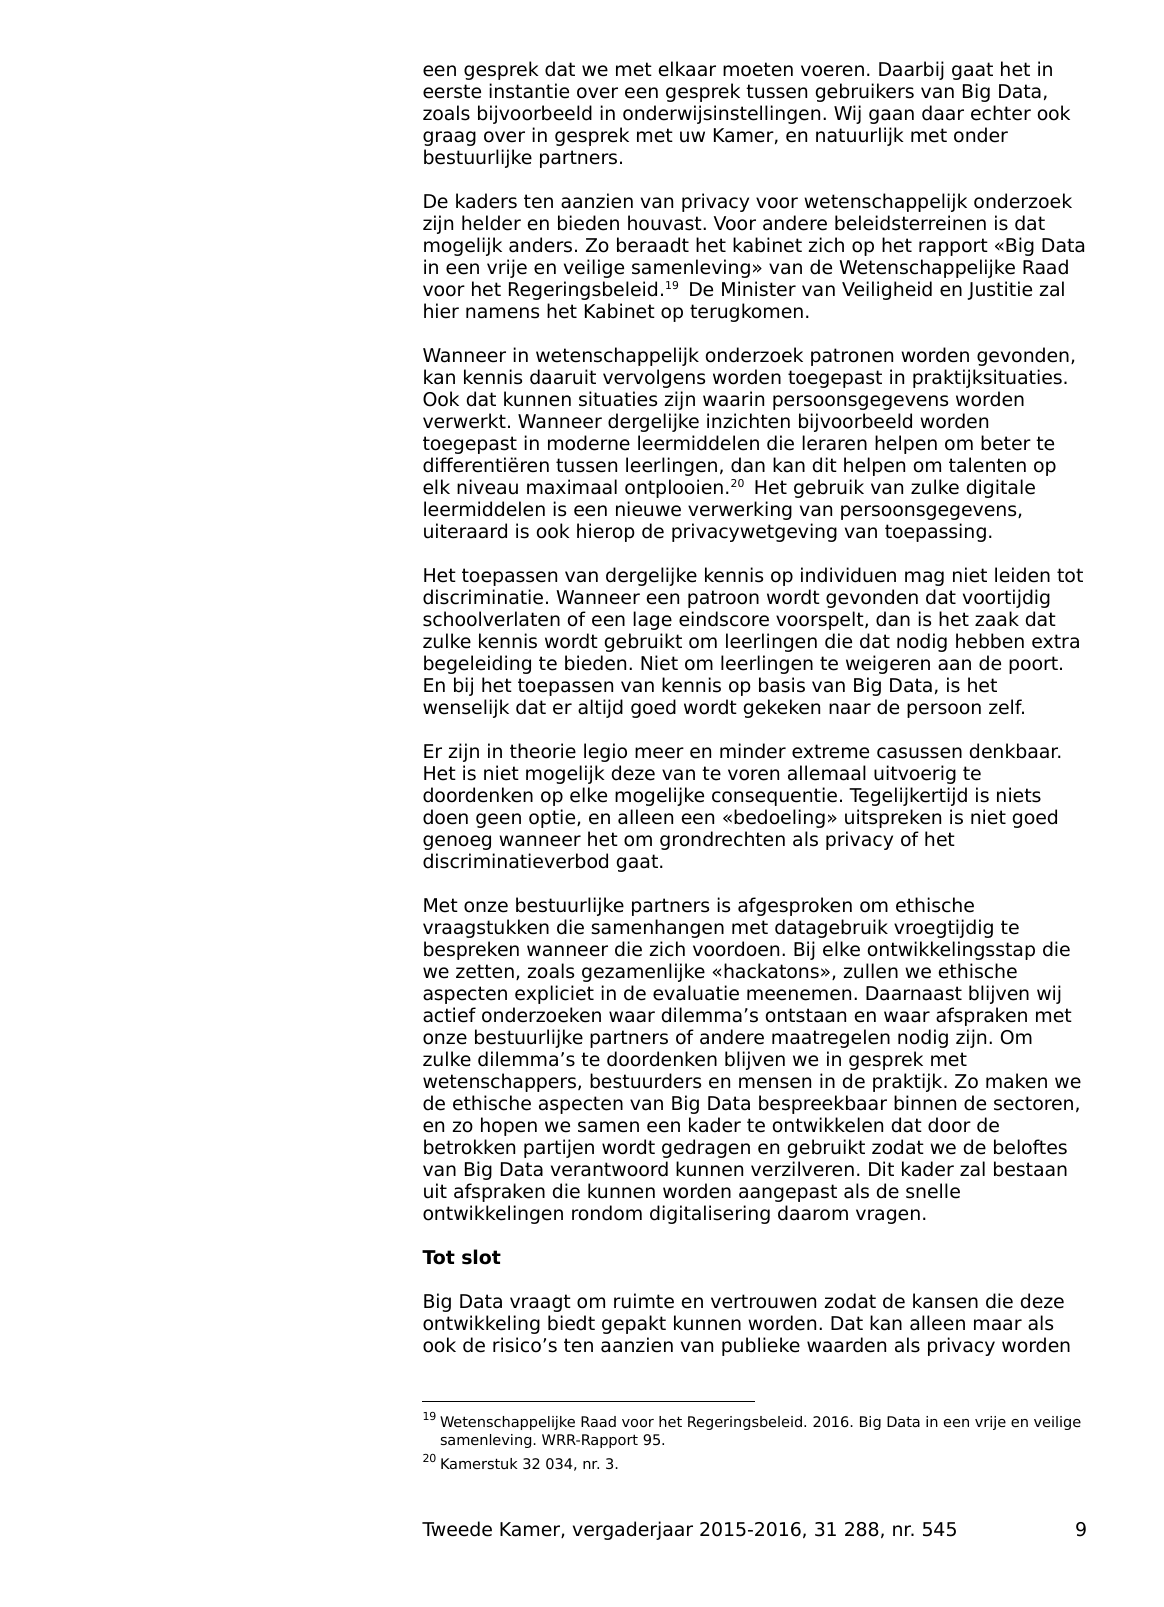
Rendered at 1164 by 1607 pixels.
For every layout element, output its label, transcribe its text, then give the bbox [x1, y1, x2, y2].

text Kamerstuk 32 034, nr. 3. [422, 1452, 1087, 1474]
text De kaders ten aanzien van privacy voor wetenschappelijk onderzoek zijn helder en bieden houvast. Voor andere beleidsterreinen is dat mogelijk anders. Zo beraadt het kabinet zich op het rapport «Big Data in een vrije en veilige samenleving» van de Wetenschappelijke Raad voor het Regeringsbeleid. De Minister van Veiligheid en Justitie zal hier namens het Kabinet op terugkomen. [422, 191, 1087, 323]
text een gesprek dat we met elkaar moeten voeren. Daarbij gaat het in eerste instantie over een gesprek tussen gebruikers van Big Data, zoals bijvoorbeeld in onderwijsinstellingen. Wij gaan daar echter ook graag over in gesprek met uw Kamer, en natuurlijk met onder bestuurlijke partners. [422, 59, 1087, 169]
text Wanneer in wetenschappelijk onderzoek patronen worden gevonden, kan kennis daaruit vervolgens worden toegepast in praktijksituaties. Ook dat kunnen situaties zijn waarin persoonsgegevens worden verwerkt. Wanneer dergelijke inzichten bijvoorbeeld worden toegepast in moderne leermiddelen die leraren helpen om beter te differentiëren tussen leerlingen, dan kan dit helpen om talenten op elk niveau maximaal ontplooien. Het gebruik van zulke digitale leermiddelen is een nieuwe verwerking van persoonsgegevens, uiteraard is ook hierop de privacywetgeving van toepassing. [422, 345, 1087, 543]
text Wetenschappelijke Raad voor het Regeringsbeleid. 2016. Big Data in een vrije en veilige samenleving. WRR-Rapport 95. [422, 1410, 1087, 1449]
text Er zijn in theorie legio meer en minder extreme casussen denkbaar. Het is niet mogelijk deze van te voren allemaal uitvoerig te doordenken op elke mogelijke consequentie. Tegelijkertijd is niets doen geen optie, en alleen een «bedoeling» uitspreken is niet goed genoeg wanneer het om grondrechten als privacy of het discriminatieverbod gaat. [422, 741, 1087, 873]
text Met onze bestuurlijke partners is afgesproken om ethische vraagstukken die samenhangen met datagebruik vroegtijdig te bespreken wanneer die zich voordoen. Bij elke ontwikkelingsstap die we zetten, zoals gezamenlijke «hackatons», zullen we ethische aspecten expliciet in de evaluatie meenemen. Daarnaast blijven wij actief onderzoeken waar dilemma’s ontstaan en waar afspraken met onze bestuurlijke partners of andere maatregelen nodig zijn. Om zulke dilemma’s te doordenken blijven we in gesprek met wetenschappers, bestuurders en mensen in de praktijk. Zo maken we de ethische aspecten van Big Data bespreekbaar binnen de sectoren, en zo hopen we samen een kader te ontwikkelen dat door de betrokken partijen wordt gedragen en gebruikt zodat we de beloftes van Big Data verantwoord kunnen verzilveren. Dit kader zal bestaan uit afspraken die kunnen worden aangepast als de snelle ontwikkelingen rondom digitalisering daarom vragen. [422, 895, 1087, 1225]
subtitle Tot slot [422, 1247, 1087, 1269]
text Big Data vraagt om ruimte en vertrouwen zodat de kansen die deze ontwikkeling biedt gepakt kunnen worden. Dat kan alleen maar als ook de risico’s ten aanzien van publieke waarden als privacy worden [422, 1291, 1087, 1357]
text Het toepassen van dergelijke kennis op individuen mag niet leiden tot discriminatie. Wanneer een patroon wordt gevonden dat voortijdig schoolverlaten of een lage eindscore voorspelt, dan is het zaak dat zulke kennis wordt gebruikt om leerlingen die dat nodig hebben extra begeleiding te bieden. Niet om leerlingen te weigeren aan de poort. En bij het toepassen van kennis op basis van Big Data, is het wenselijk dat er altijd goed wordt gekeken naar de persoon zelf. [422, 565, 1087, 719]
